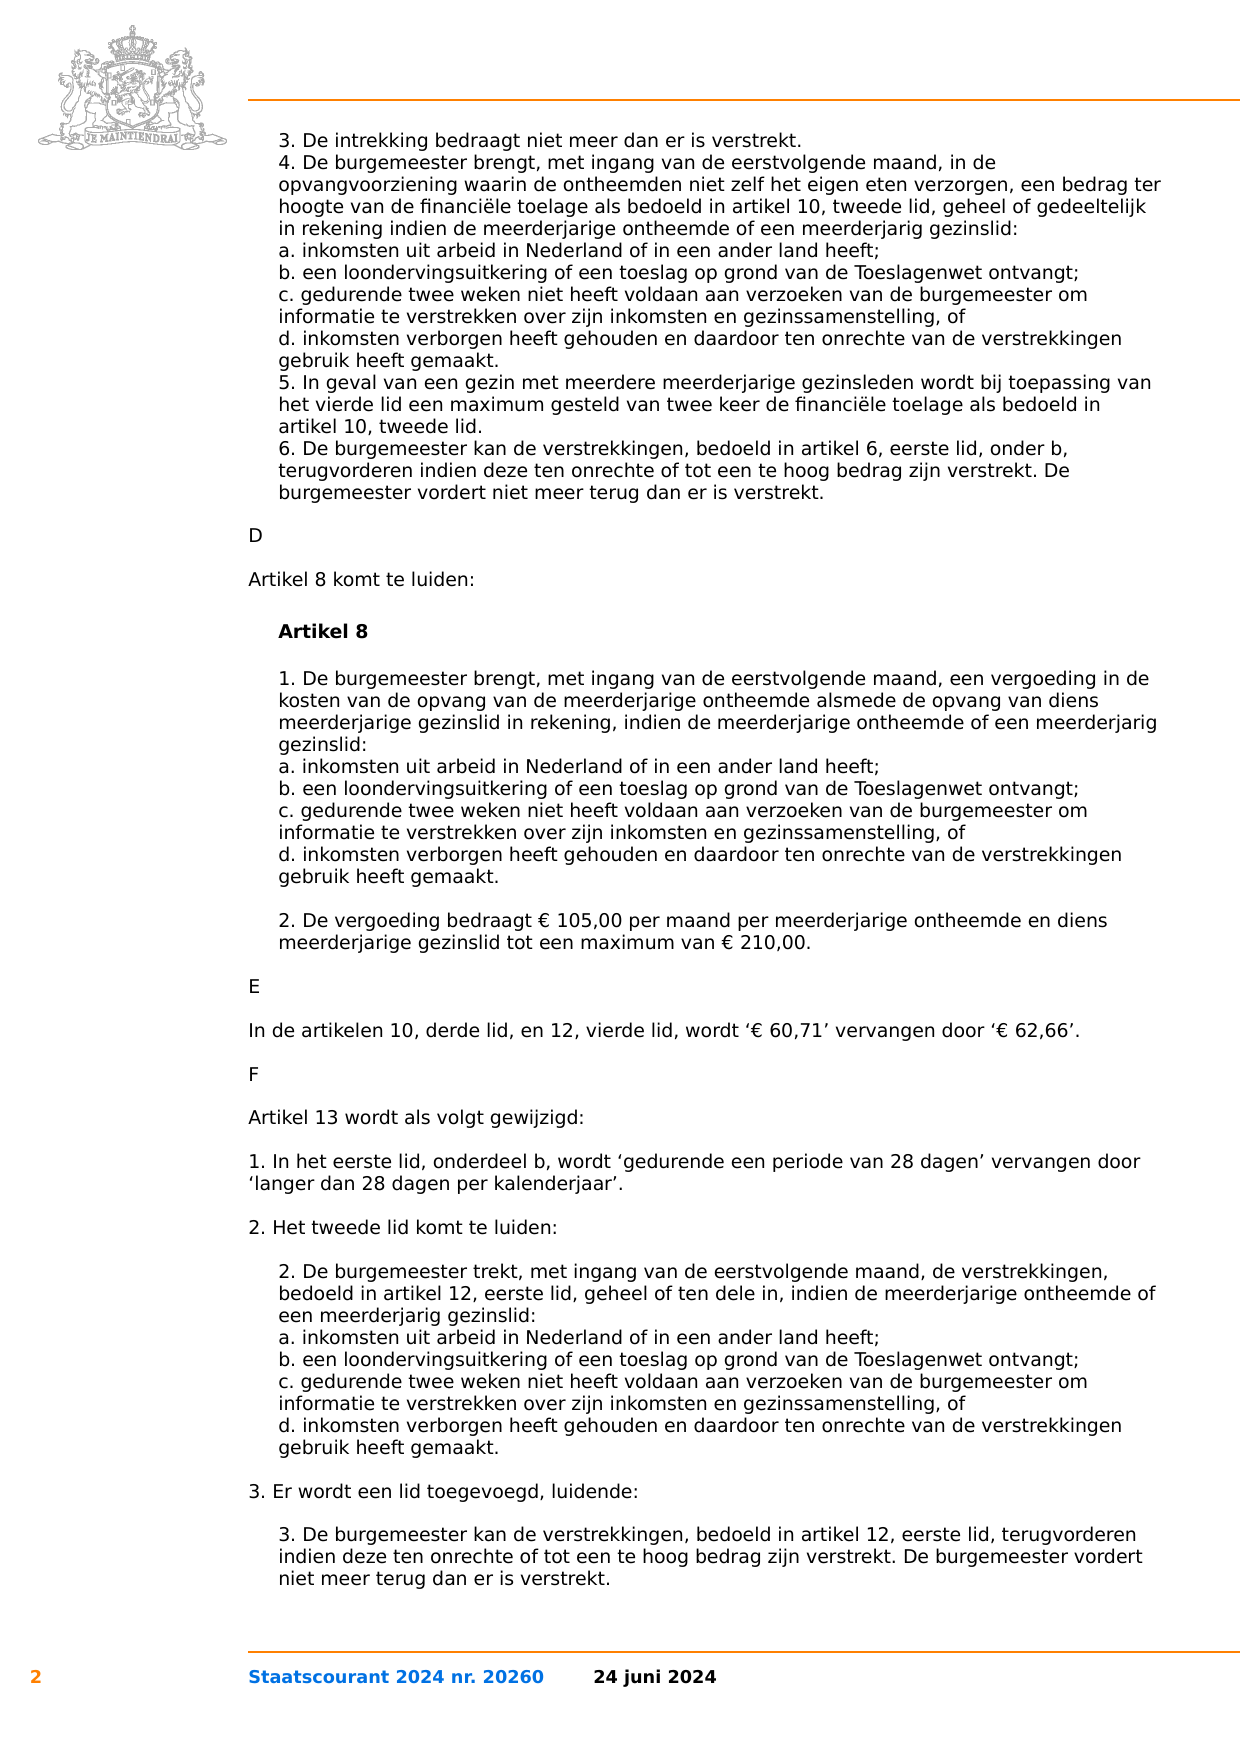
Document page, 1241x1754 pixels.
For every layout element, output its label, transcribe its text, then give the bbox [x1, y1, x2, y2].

text a. inkomsten uit arbeid in Nederland of in een ander land heeft; [278, 756, 1163, 778]
text D [248, 525, 1163, 547]
text 1. De burgemeester brengt, met ingang van de eerstvolgende maand, een vergoeding in de kosten van de opvang van de meerderjarige ontheemde alsmede de opvang van diens meerderjarige gezinslid in rekening, indien de meerderjarige ontheemde of een meerderjarig gezinslid: [278, 668, 1163, 756]
text c. gedurende twee weken niet heeft voldaan aan verzoeken van de burgemeester om informatie te verstrekken over zijn inkomsten en gezinssamenstelling, of [278, 1371, 1163, 1415]
text 5. In geval van een gezin met meerdere meerderjarige gezinsleden wordt bij toepassing van het vierde lid een maximum gesteld van twee keer de financiële toelage als bedoeld in artikel 10, tweede lid. [278, 372, 1163, 438]
text 6. De burgemeester kan de verstrekkingen, bedoeld in artikel 6, eerste lid, onder b, terugvorderen indien deze ten onrechte of tot een te hoog bedrag zijn verstrekt. De burgemeester vordert niet meer terug dan er is verstrekt. [278, 438, 1163, 503]
text b. een loondervingsuitkering of een toeslag op grond van de Toeslagenwet ontvangt; [278, 1349, 1163, 1371]
text d. inkomsten verborgen heeft gehouden en daardoor ten onrechte van de verstrekkingen gebruik heeft gemaakt. [278, 1415, 1163, 1459]
text 2. De vergoeding bedraagt € 105,00 per maand per meerderjarige ontheemde en diens meerderjarige gezinslid tot een maximum van € 210,00. [278, 910, 1163, 954]
text 3. Er wordt een lid toegevoegd, luidende: [248, 1481, 1163, 1502]
text a. inkomsten uit arbeid in Nederland of in een ander land heeft; [278, 240, 1163, 262]
text a. inkomsten uit arbeid in Nederland of in een ander land heeft; [278, 1327, 1163, 1349]
text b. een loondervingsuitkering of een toeslag op grond van de Toeslagenwet ontvangt; [278, 262, 1163, 284]
text b. een loondervingsuitkering of een toeslag op grond van de Toeslagenwet ontvangt; [278, 778, 1163, 800]
text 3. De burgemeester kan de verstrekkingen, bedoeld in artikel 12, eerste lid, terugvorderen indien deze ten onrechte of tot een te hoog bedrag zijn verstrekt. De burgemeester vordert niet meer terug dan er is verstrekt. [278, 1524, 1163, 1590]
subtitle Artikel 8 [278, 621, 1163, 643]
text c. gedurende twee weken niet heeft voldaan aan verzoeken van de burgemeester om informatie te verstrekken over zijn inkomsten en gezinssamenstelling, of [278, 800, 1163, 844]
text Artikel 8 komt te luiden: [248, 569, 1163, 591]
text Artikel 13 wordt als volgt gewijzigd: [248, 1107, 1163, 1129]
text 1. In het eerste lid, onderdeel b, wordt ‘gedurende een periode van 28 dagen’ vervangen door ‘langer dan 28 dagen per kalenderjaar’. [248, 1151, 1163, 1195]
picture [38, 25, 227, 150]
text c. gedurende twee weken niet heeft voldaan aan verzoeken van de burgemeester om informatie te verstrekken over zijn inkomsten en gezinssamenstelling, of [278, 284, 1163, 328]
text d. inkomsten verborgen heeft gehouden en daardoor ten onrechte van de verstrekkingen gebruik heeft gemaakt. [278, 844, 1163, 888]
text In de artikelen 10, derde lid, en 12, vierde lid, wordt ‘€ 60,71’ vervangen door ‘€ 62,66’. [248, 1019, 1163, 1042]
text 2. Het tweede lid komt te luiden: [248, 1217, 1163, 1239]
text d. inkomsten verborgen heeft gehouden en daardoor ten onrechte van de verstrekkingen gebruik heeft gemaakt. [278, 328, 1163, 372]
text 2. De burgemeester trekt, met ingang van de eerstvolgende maand, de verstrekkingen, bedoeld in artikel 12, eerste lid, geheel of ten dele in, indien de meerderjarige ontheemde of een meerderjarig gezinslid: [278, 1261, 1163, 1327]
text 3. De intrekking bedraagt niet meer dan er is verstrekt. [278, 130, 1163, 152]
text F [248, 1063, 1163, 1085]
text E [248, 976, 1163, 998]
text 4. De burgemeester brengt, met ingang van de eerstvolgende maand, in de opvangvoorziening waarin de ontheemden niet zelf het eigen eten verzorgen, een bedrag ter hoogte van de financiële toelage als bedoeld in artikel 10, tweede lid, geheel of gedeeltelijk in rekening indien de meerderjarige ontheemde of een meerderjarig gezinslid: [278, 152, 1163, 240]
